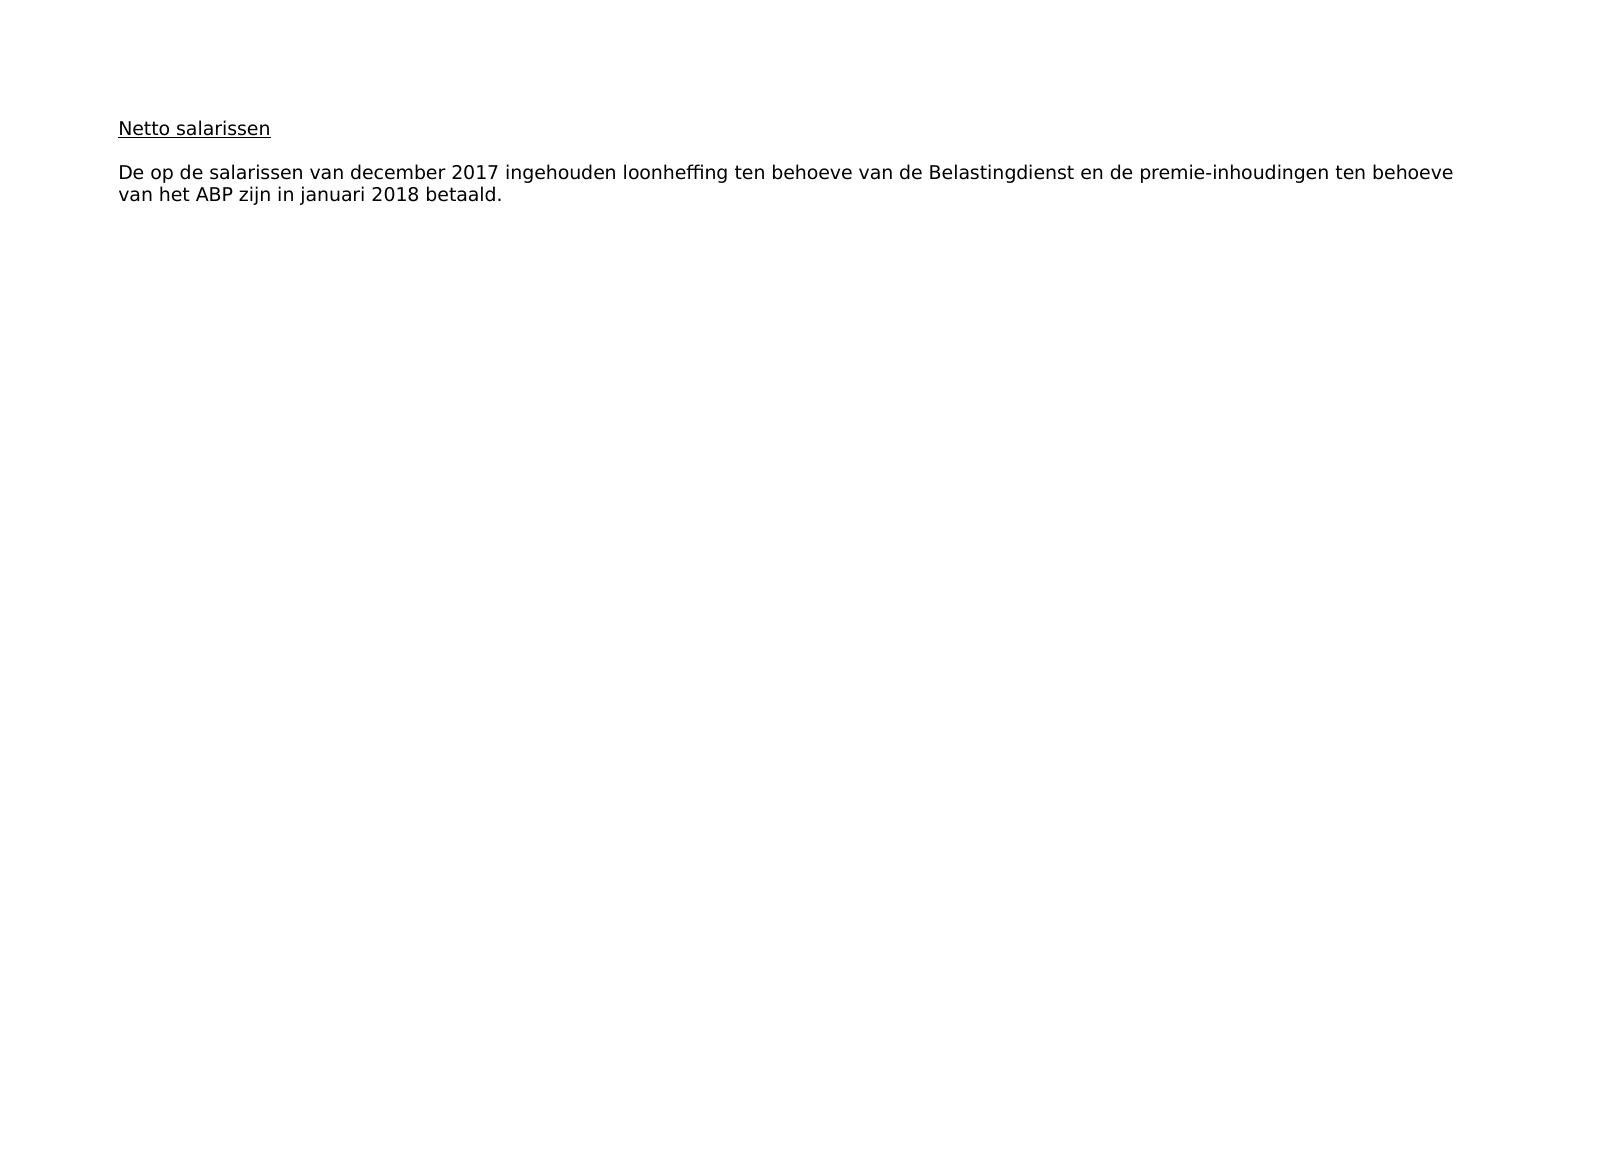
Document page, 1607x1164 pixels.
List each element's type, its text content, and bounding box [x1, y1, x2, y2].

text De op de salarissen van december 2017 ingehouden loonheffing ten behoeve van de Belastingdienst en de premie-inhoudingen ten behoeve van het ABP zijn in januari 2018 betaald. [118, 162, 1488, 206]
subtitle Netto salarissen [118, 118, 1488, 140]
